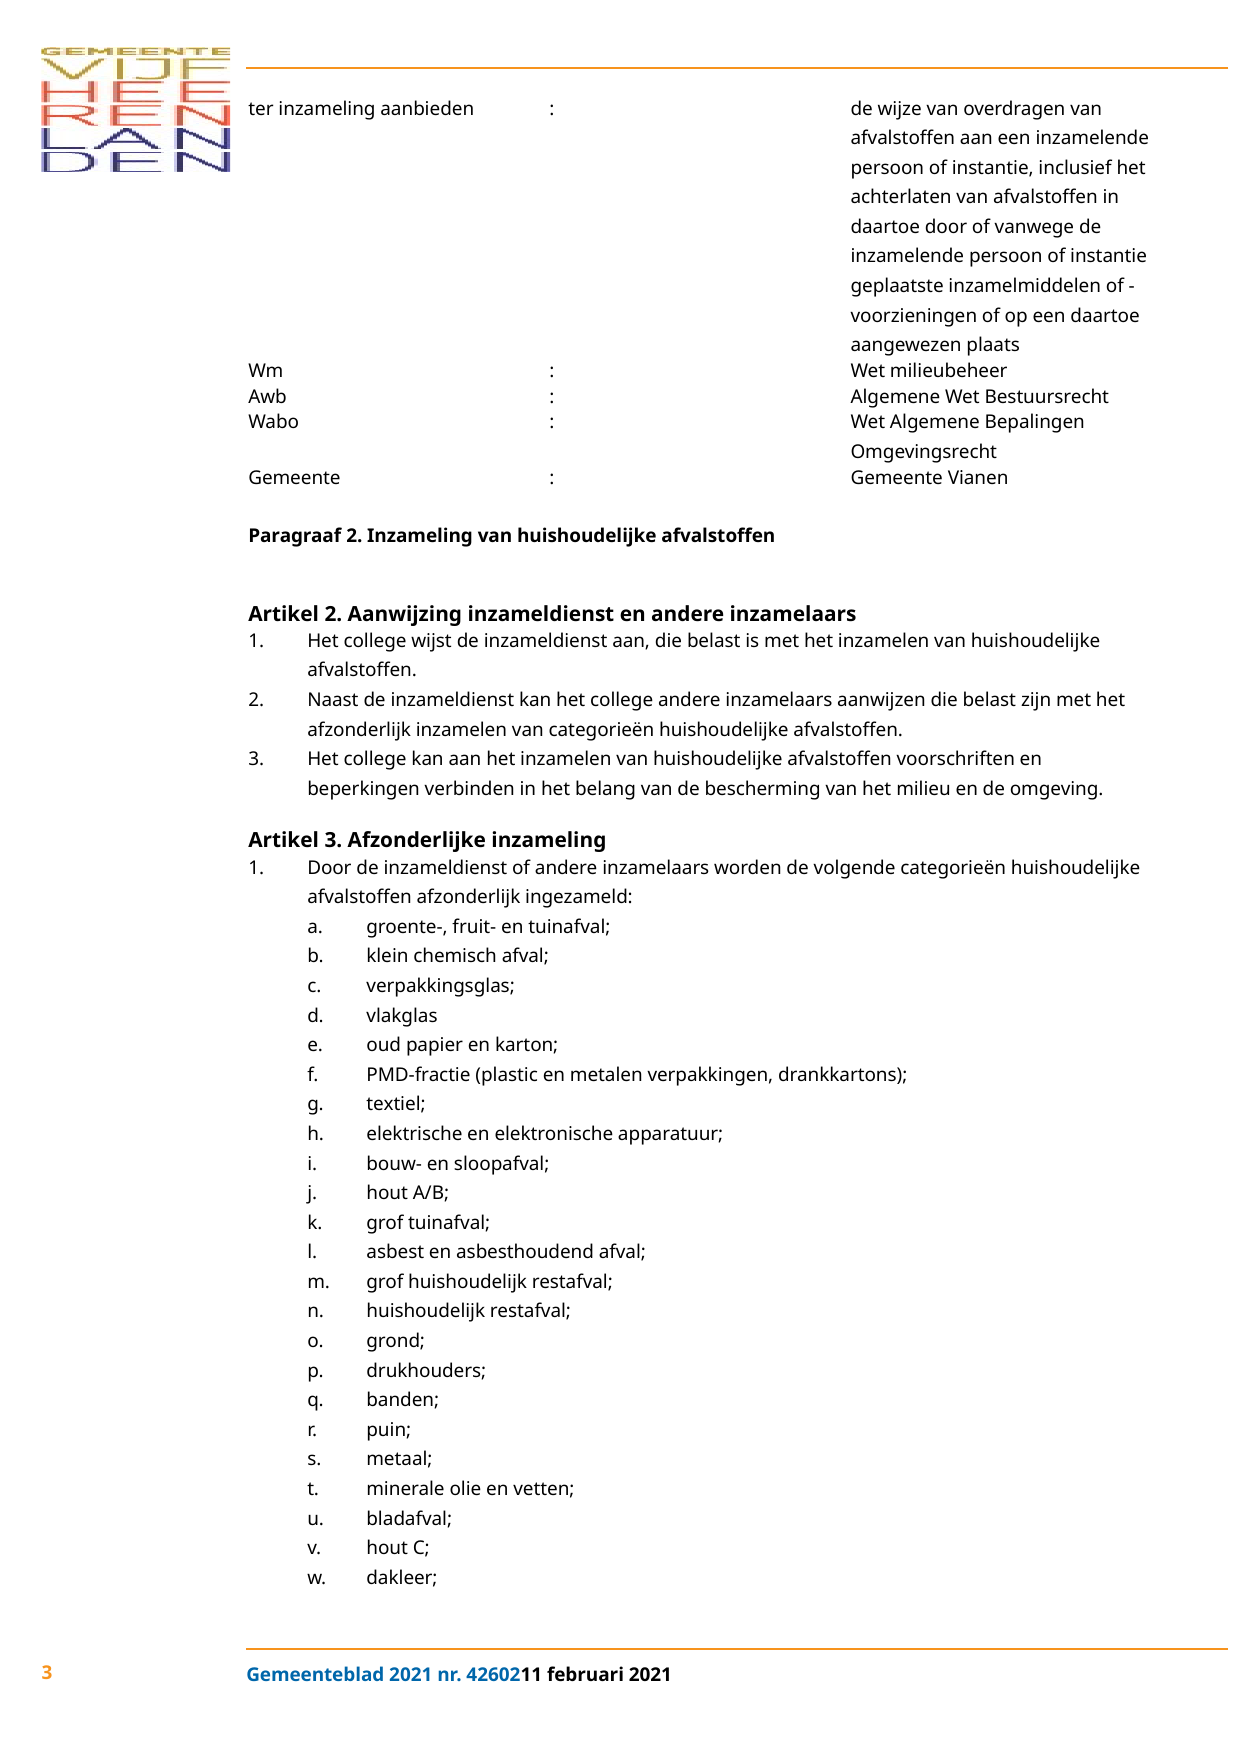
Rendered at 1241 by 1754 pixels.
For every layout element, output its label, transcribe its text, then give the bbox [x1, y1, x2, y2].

list drukhouders; [307, 1357, 1152, 1382]
list verpakkingsglas; [307, 972, 1152, 998]
list bladafval; [307, 1505, 1152, 1530]
text Paragraaf 2. Inzameling van huishoudelijke afvalstoffen [248, 522, 1152, 548]
text Artikel 3. Afzonderlijke inzameling [248, 825, 1152, 854]
list textiel; [307, 1091, 1152, 1116]
list groente-, fruit- en tuinafval; [307, 913, 1152, 939]
list banden; [307, 1386, 1152, 1412]
table_cell Wet Algemene Bepalingen Omgevingsrecht [850, 409, 1152, 464]
table_cell : [549, 357, 850, 383]
table_cell : [549, 383, 850, 409]
table_cell Wm [248, 357, 549, 383]
list asbest en asbesthoudend afval; [307, 1238, 1152, 1264]
list Door de inzameldienst of andere inzamelaars worden de volgende categorieën huishoudelijke afvalstoffen afzonderlijk ingezameld: [248, 854, 1152, 909]
text Artikel 2. Aanwijzing inzameldienst en andere inzamelaars [248, 599, 1152, 627]
list vlakglas [307, 1002, 1152, 1027]
list Het college kan aan het inzamelen van huishoudelijke afvalstoffen voorschriften en beperkingen verbinden in het belang van de bescherming van het milieu en de omgeving. [248, 745, 1152, 801]
list minerale olie en vetten; [307, 1475, 1152, 1501]
list oud papier en karton; [307, 1031, 1152, 1057]
list PMD-fractie (plastic en metalen verpakkingen, drankkartons); [307, 1061, 1152, 1087]
list grof tuinafval; [307, 1209, 1152, 1234]
table_cell Gemeente [248, 464, 549, 490]
list puin; [307, 1416, 1152, 1442]
list dakleer; [307, 1564, 1152, 1589]
table_cell ter inzameling aanbieden [248, 95, 549, 357]
table_cell Algemene Wet Bestuursrecht [850, 383, 1152, 409]
table_cell Awb [248, 383, 549, 409]
table_cell : [549, 409, 850, 464]
list Het college wijst de inzameldienst aan, die belast is met het inzamelen van huishoudelijke afvalstoffen. [248, 627, 1152, 682]
list metaal; [307, 1446, 1152, 1471]
list grond; [307, 1327, 1152, 1353]
table_cell de wijze van overdragen van afvalstoffen aan een inzamelende persoon of instantie, inclusief het achterlaten van afvalstoffen in daartoe door of vanwege de inzamelende persoon of instantie geplaatste inzamelmiddelen of -voorzieningen of op een daartoe aangewezen plaats [850, 95, 1152, 357]
list Naast de inzameldienst kan het college andere inzamelaars aanwijzen die belast zijn met het afzonderlijk inzamelen van categorieën huishoudelijke afvalstoffen. [248, 686, 1152, 742]
list elektrische en elektronische apparatuur; [307, 1120, 1152, 1146]
list bouw- en sloopafval; [307, 1150, 1152, 1175]
table_cell Wabo [248, 409, 549, 464]
table_cell Gemeente Vianen [850, 464, 1152, 490]
list huishoudelijk restafval; [307, 1298, 1152, 1323]
list grof huishoudelijk restafval; [307, 1268, 1152, 1294]
table_cell : [549, 464, 850, 490]
list hout A/B; [307, 1179, 1152, 1205]
list klein chemisch afval; [307, 943, 1152, 968]
picture [41, 47, 231, 172]
table_cell : [549, 95, 850, 357]
list hout C; [307, 1534, 1152, 1560]
table_cell Wet milieubeheer [850, 357, 1152, 383]
